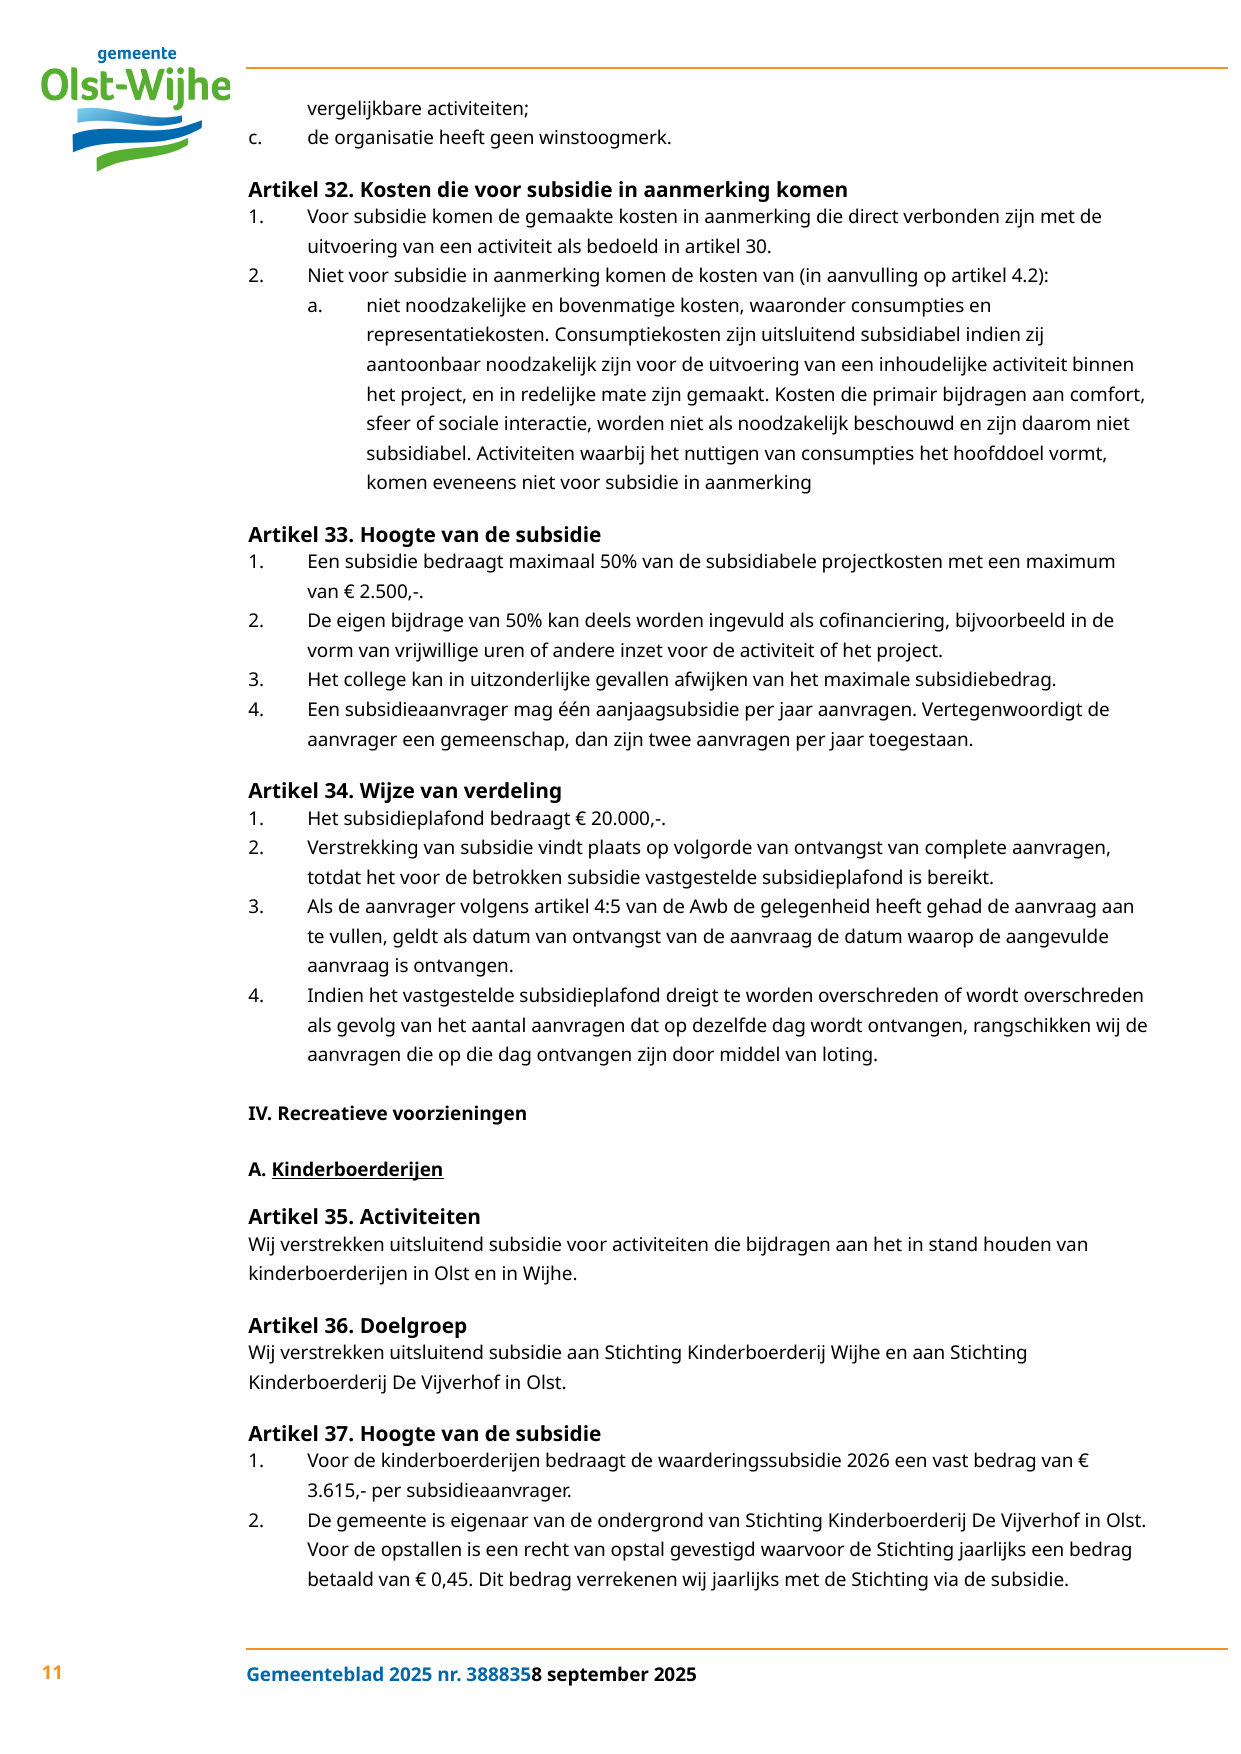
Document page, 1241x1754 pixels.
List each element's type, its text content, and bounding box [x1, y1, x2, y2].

text Artikel 34. Wijze van verdeling [248, 776, 1152, 805]
list Verstrekking van subsidie vindt plaats op volgorde van ontvangst van complete aanvragen, totdat het voor de betrokken subsidie vastgestelde subsidieplafond is bereikt. [248, 834, 1152, 889]
list niet noodzakelijke en bovenmatige kosten, waaronder consumpties en representatiekosten. Consumptiekosten zijn uitsluitend subsidiabel indien zij aantoonbaar noodzakelijk zijn voor de uitvoering van een inhoudelijke activiteit binnen het project, en in redelijke mate zijn gemaakt. Kosten die primair bijdragen aan comfort, sfeer of sociale interactie, worden niet als noodzakelijk beschouwd en zijn daarom niet subsidiabel. Activiteiten waarbij het nuttigen van consumpties het hoofddoel vormt, komen eveneens niet voor subsidie in aanmerking [307, 292, 1152, 495]
text Artikel 32. Kosten die voor subsidie in aanmerking komen [248, 175, 1152, 203]
text A. Kinderboerderijen [248, 1156, 1152, 1182]
list vergelijkbare activiteiten; [248, 95, 1152, 121]
list de organisatie heeft geen winstoogmerk. [248, 124, 1152, 150]
list De eigen bijdrage van 50% kan deels worden ingevuld als cofinanciering, bijvoorbeeld in de vorm van vrijwillige uren of andere inzet voor de activiteit of het project. [248, 607, 1152, 663]
text Artikel 36. Doelgroep [248, 1311, 1152, 1339]
list De gemeente is eigenaar van de ondergrond van Stichting Kinderboerderij De Vijverhof in Olst. Voor de opstallen is een recht van opstal gevestigd waarvoor de Stichting jaarlijks een bedrag betaald van € 0,45. Dit bedrag verrekenen wij jaarlijks met de Stichting via de subsidie. [248, 1507, 1152, 1592]
list Het college kan in uitzonderlijke gevallen afwijken van het maximale subsidiebedrag. [248, 667, 1152, 692]
text Wij verstrekken uitsluitend subsidie voor activiteiten die bijdragen aan het in stand houden van kinderboerderijen in Olst en in Wijhe. [248, 1231, 1152, 1286]
list Als de aanvrager volgens artikel 4:5 van de Awb de gelegenheid heeft gehad de aanvraag aan te vullen, geldt als datum van ontvangst van de aanvraag de datum waarop de aangevulde aanvraag is ontvangen. [248, 893, 1152, 978]
text Artikel 33. Hoogte van de subsidie [248, 520, 1152, 548]
list Een subsidieaanvrager mag één aanjaagsubsidie per jaar aanvragen. Vertegenwoordigt de aanvrager een gemeenschap, dan zijn twee aanvragen per jaar toegestaan. [248, 696, 1152, 752]
list Voor subsidie komen de gemaakte kosten in aanmerking die direct verbonden zijn met de uitvoering van een activiteit als bedoeld in artikel 30. [248, 203, 1152, 258]
list Het subsidieplafond bedraagt € 20.000,-. [248, 805, 1152, 830]
list Een subsidie bedraagt maximaal 50% van de subsidiabele projectkosten met een maximum van € 2.500,-. [248, 548, 1152, 604]
text Artikel 37. Hoogte van de subsidie [248, 1419, 1152, 1448]
text Wij verstrekken uitsluitend subsidie aan Stichting Kinderboerderij Wijhe en aan Stichting Kinderboerderij De Vijverhof in Olst. [248, 1339, 1152, 1394]
list Voor de kinderboerderijen bedraagt de waarderingssubsidie 2026 een vast bedrag van € 3.615,- per subsidieaanvrager. [248, 1448, 1152, 1503]
text Artikel 35. Activiteiten [248, 1202, 1152, 1231]
picture [41, 47, 231, 172]
list Niet voor subsidie in aanmerking komen de kosten van (in aanvulling op artikel 4.2): [248, 262, 1152, 288]
list Indien het vastgestelde subsidieplafond dreigt te worden overschreden of wordt overschreden als gevolg van het aantal aanvragen dat op dezelfde dag wordt ontvangen, rangschikken wij de aanvragen die op die dag ontvangen zijn door middel van loting. [248, 982, 1152, 1067]
text IV. Recreatieve voorzieningen [248, 1101, 1152, 1126]
